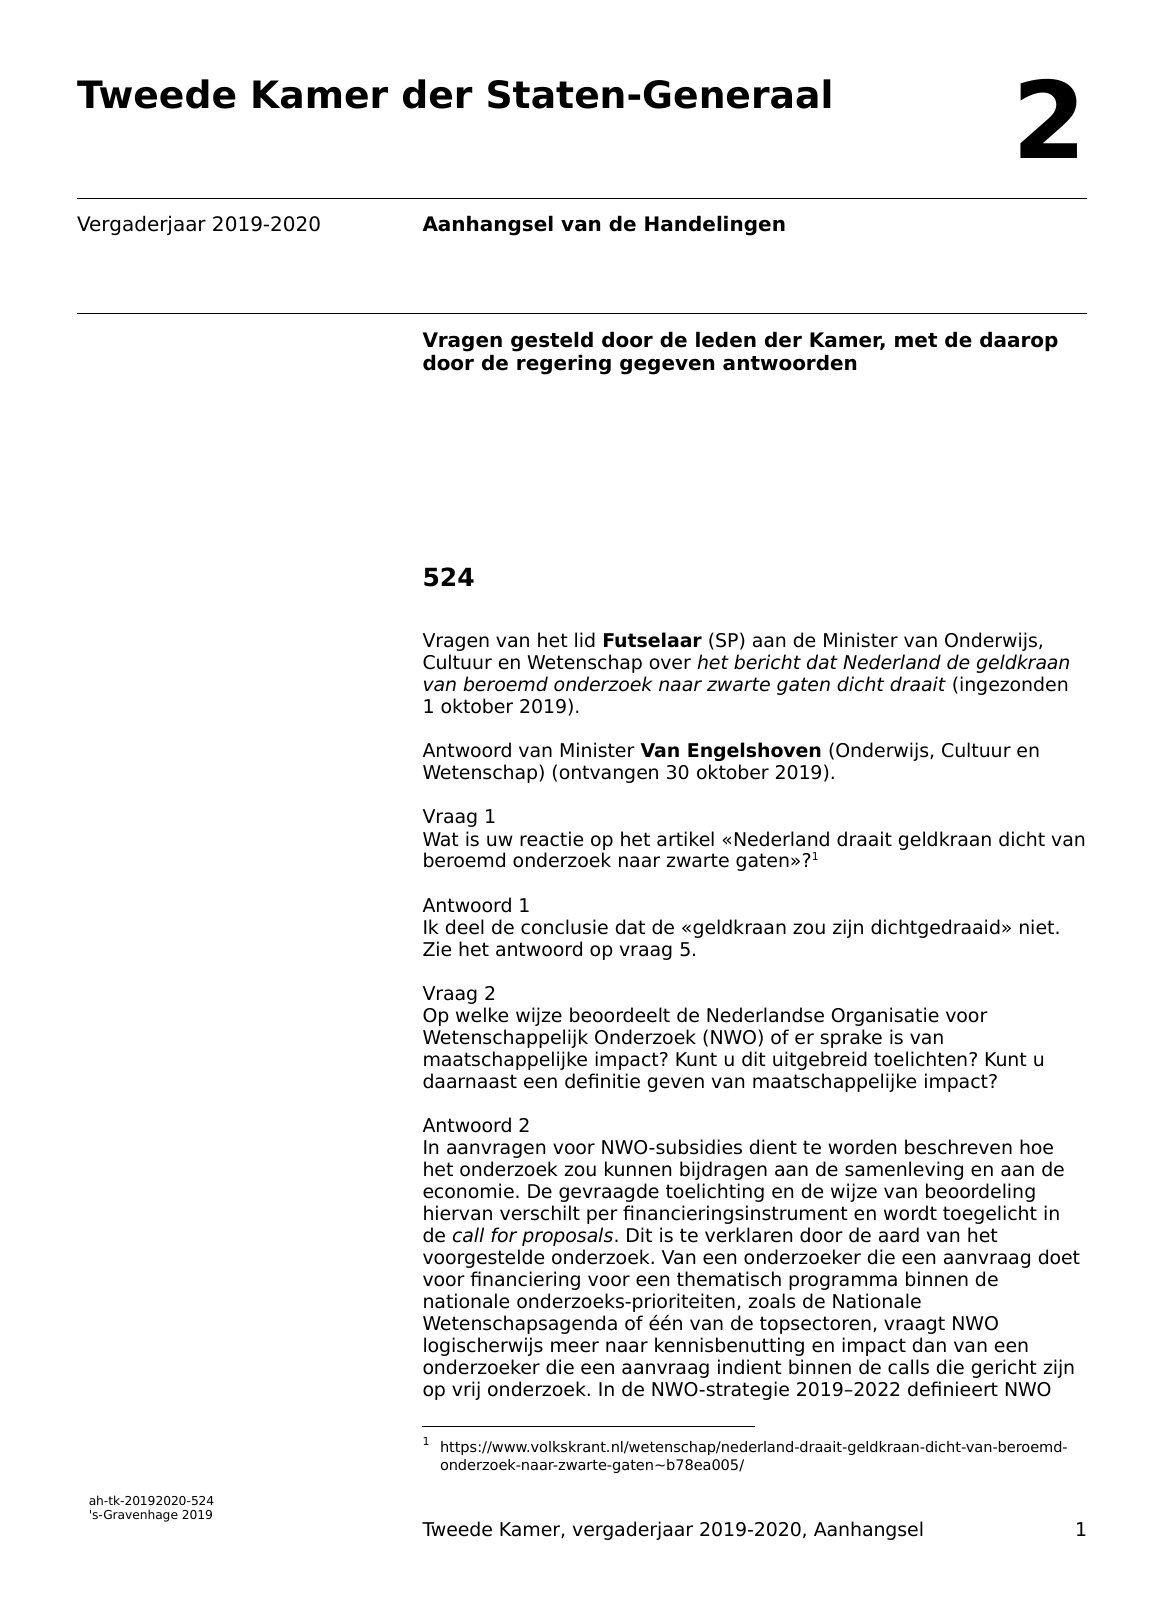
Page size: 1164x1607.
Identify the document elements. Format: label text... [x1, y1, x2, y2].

text 524 [422, 563, 1087, 592]
table_cell [77, 314, 422, 375]
text Antwoord van Minister Van Engelshoven (Onderwijs, Cultuur en Wetenschap) (ontvangen 30 oktober 2019). [422, 740, 1087, 784]
text Antwoord 2 [422, 1115, 1087, 1137]
table_cell Vergaderjaar 2019-2020 [77, 199, 422, 313]
text 's-Gravenhage 2019 [88, 1508, 323, 1522]
text Ik deel de conclusie dat de «geldkraan zou zijn dichtgedraaid» niet. Zie het antwoord op vraag 5. [422, 917, 1087, 961]
table_header 2 [886, 59, 1087, 198]
text In aanvragen voor NWO-subsidies dient te worden beschreven hoe het onderzoek zou kunnen bijdragen aan de samenleving en aan de economie. De gevraagde toelichting en de wijze van beoordeling hiervan verschilt per financieringsinstrument en wordt toegelicht in de call for proposals. Dit is te verklaren door de aard van het voorgestelde onderzoek. Van een onderzoeker die een aanvraag doet voor financiering voor een thematisch programma binnen de nationale onderzoeks-prioriteiten, zoals de Nationale Wetenschapsagenda of één van de topsectoren, vraagt NWO logischerwijs meer naar kennisbenutting en impact dan van een onderzoeker die een aanvraag indient binnen de calls die gericht zijn op vrij onderzoek. In de NWO-strategie 2019–2022 definieert NWO [422, 1137, 1087, 1401]
table_header Tweede Kamer der Staten-Generaal [77, 59, 886, 198]
text ah-tk-20192020-524 [88, 1494, 323, 1508]
text Wat is uw reactie op het artikel «Nederland draait geldkraan dicht van beroemd onderzoek naar zwarte gaten»? [422, 828, 1087, 872]
text Op welke wijze beoordeelt de Nederlandse Organisatie voor Wetenschappelijk Onderzoek (NWO) of er sprake is van maatschappelijke impact? Kunt u dit uitgebreid toelichten? Kunt u daarnaast een definitie geven van maatschappelijke impact? [422, 1005, 1087, 1093]
text Vraag 1 [422, 806, 1087, 828]
text Vragen van het lid Futselaar (SP) aan de Minister van Onderwijs, Cultuur en Wetenschap over het bericht dat Nederland de geldkraan van beroemd onderzoek naar zwarte gaten dicht draait (ingezonden 1 oktober 2019). [422, 630, 1087, 718]
table_cell Aanhangsel van de Handelingen [422, 199, 1087, 313]
table_cell Vragen gesteld door de leden der Kamer, met de daarop door de regering gegeven antwoorden [422, 314, 1087, 375]
text Antwoord 1 [422, 894, 1087, 917]
text https://www.volkskrant.nl/wetenschap/nederland-draait-geldkraan-dicht-van-beroemd-onderzoek-naar-zwarte-gaten~b78ea005/ [422, 1435, 1087, 1474]
text Vraag 2 [422, 983, 1087, 1005]
